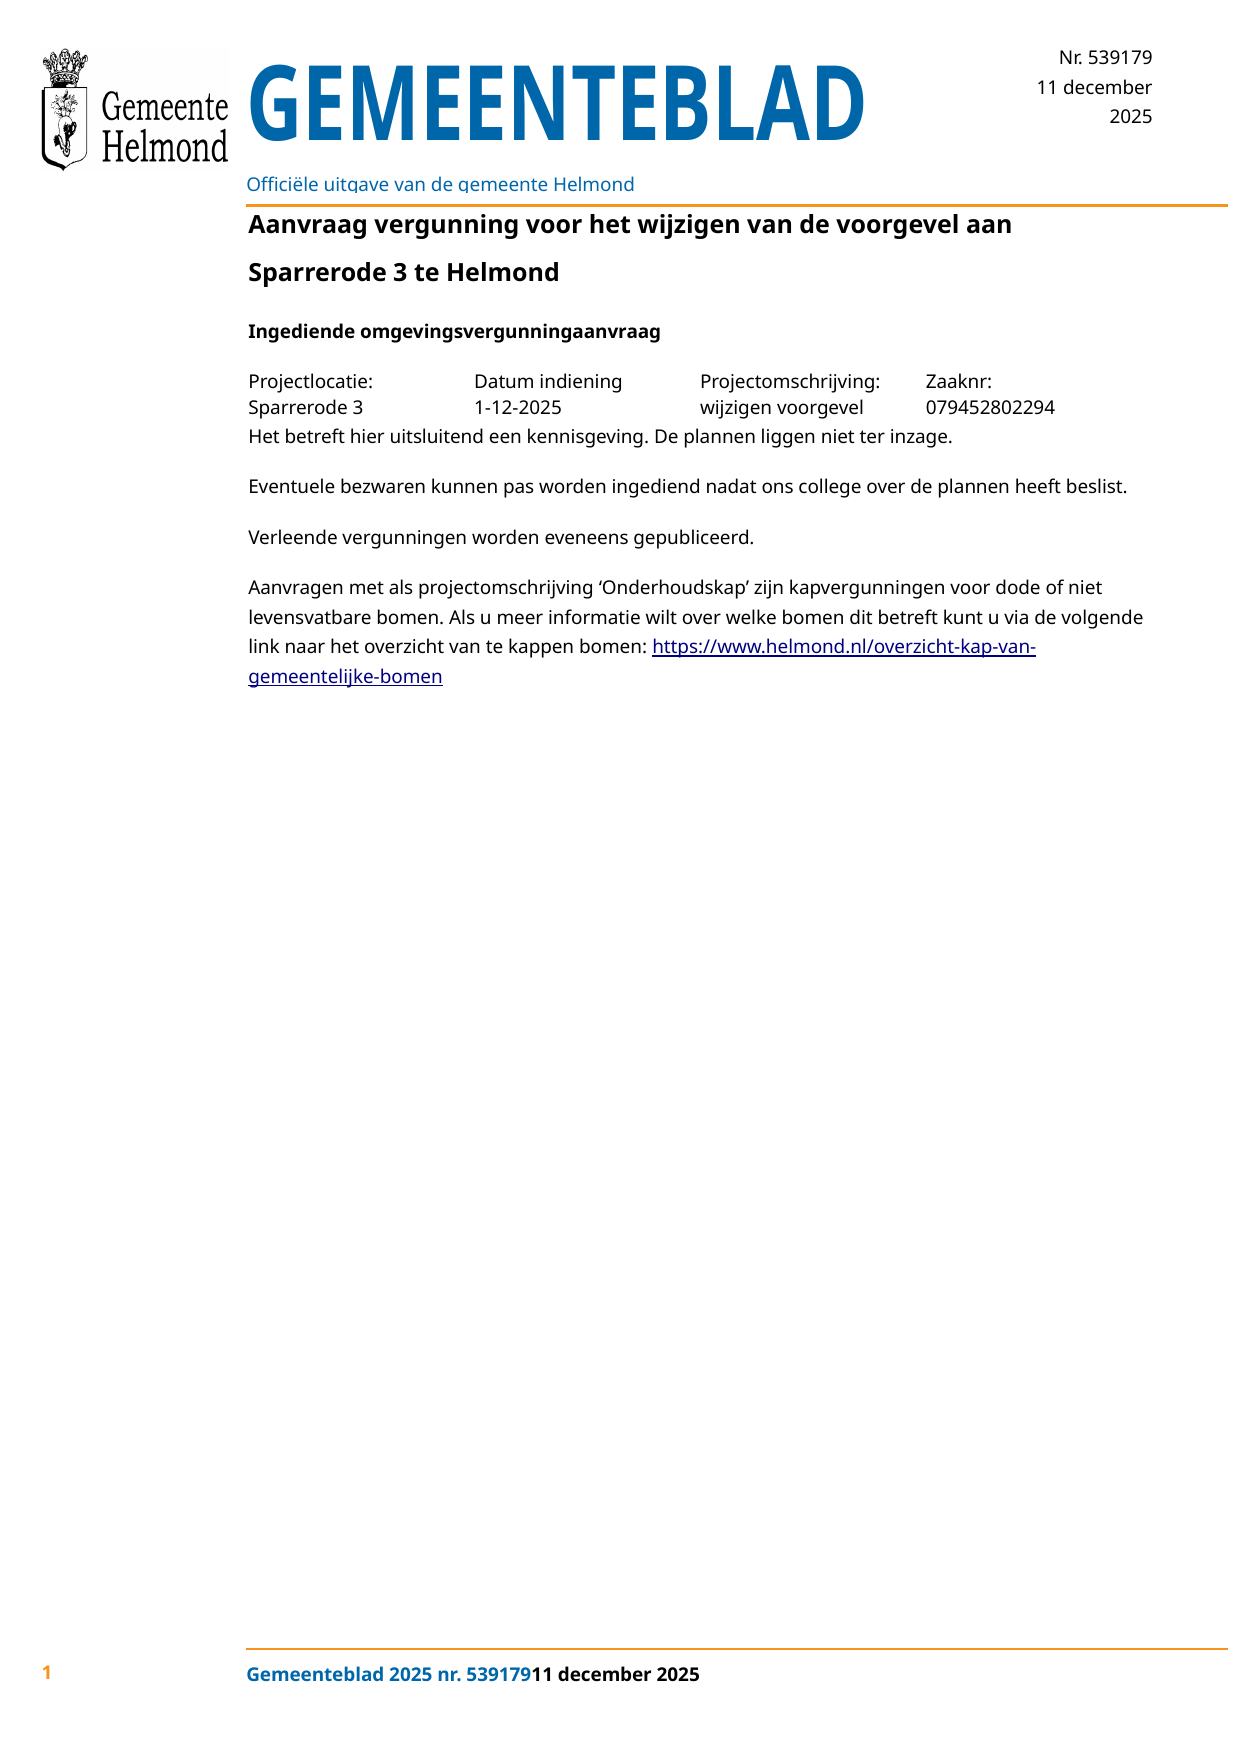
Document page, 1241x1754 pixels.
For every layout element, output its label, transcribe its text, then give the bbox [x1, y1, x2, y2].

text Aanvragen met als projectomschrijving ‘Onderhoudskap’ zijn kapvergunningen voor dode of niet levensvatbare bomen. Als u meer informatie wilt over welke bomen dit betreft kunt u via de volgende link naar het overzicht van te kappen bomen: https://www.helmond.nl/overzicht-kap-van-gemeentelijke-bomen [248, 574, 1152, 689]
text Eventuele bezwaren kunnen pas worden ingediend nadat ons college over de plannen heeft beslist. [248, 473, 1152, 499]
table_header Projectomschrijving: [700, 369, 926, 394]
table_header Zaaknr: [926, 369, 1152, 394]
table_header Datum indiening [474, 369, 700, 394]
table_cell 1-12-2025 [474, 394, 700, 420]
table_cell 079452802294 [926, 394, 1152, 420]
table_cell wijzigen voorgevel [700, 394, 926, 420]
text Het betreft hier uitsluitend een kennisgeving. De plannen liggen niet ter inzage. [248, 423, 1152, 449]
text Verleende vergunningen worden eveneens gepubliceerd. [248, 524, 1152, 550]
table_cell Sparrerode 3 [248, 394, 474, 420]
text Aanvraag vergunning voor het wijzigen van de voorgevel aan Sparrerode 3 te Helmond [248, 207, 1152, 288]
table_header Projectlocatie: [248, 369, 474, 394]
text Ingediende omgevingsvergunningaanvraag [248, 318, 1152, 344]
picture [41, 47, 231, 172]
